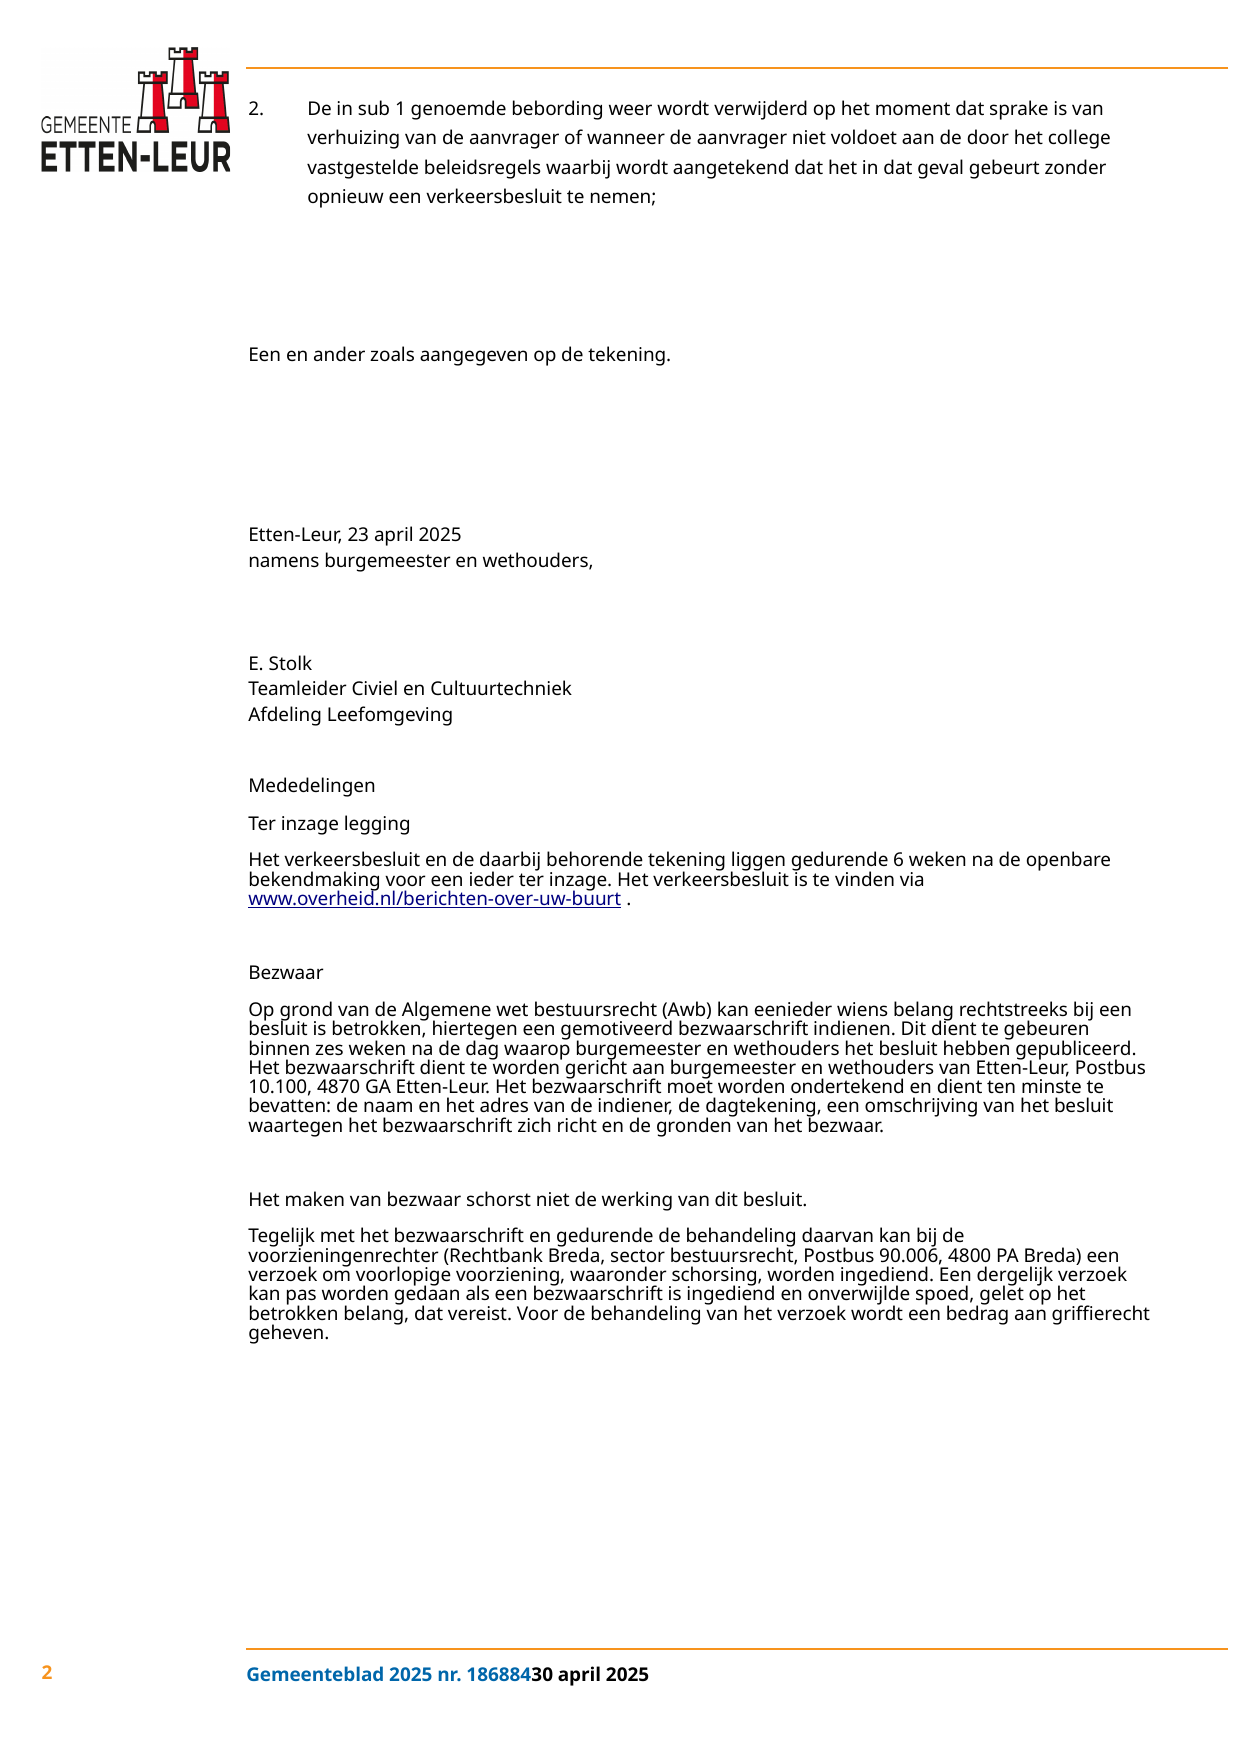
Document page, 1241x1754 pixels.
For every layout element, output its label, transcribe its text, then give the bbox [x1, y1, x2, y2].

text Een en ander zoals aangegeven op de tekening. [248, 341, 1152, 367]
text Etten-Leur, 23 april 2025 [248, 521, 1152, 547]
text Bezwaar [248, 964, 1152, 983]
text Ter inzage legging [248, 814, 1152, 834]
text namens burgemeester en wethouders, [248, 547, 1152, 572]
text E. Stolk [248, 650, 1152, 675]
text Afdeling Leefomgeving [248, 701, 1152, 727]
text Mededelingen [248, 777, 1152, 797]
picture [41, 47, 231, 172]
text Het verkeersbesluit en de daarbij behorende tekening liggen gedurende 6 weken na de openbare bekendmaking voor een ieder ter inzage. Het verkeersbesluit is te vinden via www.overheid.nl/berichten-over-uw-buurt . [248, 851, 1152, 909]
text Teamleider Civiel en Cultuurtechniek [248, 675, 1152, 701]
text Het maken van bezwaar schorst niet de werking van dit besluit. [248, 1191, 1152, 1210]
text Tegelijk met het bezwaarschrift en gedurende de behandeling daarvan kan bij de voorzieningenrechter (Rechtbank Breda, sector bestuursrecht, Postbus 90.006, 4800 PA Breda) een verzoek om voorlopige voorziening, waaronder schorsing, worden ingediend. Een dergelijk verzoek kan pas worden gedaan als een bezwaarschrift is ingediend en onverwijlde spoed, gelet op het betrokken belang, dat vereist. Voor de behandeling van het verzoek wordt een bedrag aan griffierecht geheven. [248, 1227, 1152, 1343]
text Op grond van de Algemene wet bestuursrecht (Awb) kan eenieder wiens belang rechtstreeks bij een besluit is betrokken, hiertegen een gemotiveerd bezwaarschrift indienen. Dit dient te gebeuren binnen zes weken na de dag waarop burgemeester en wethouders het besluit hebben gepubliceerd. Het bezwaarschrift dient te worden gericht aan burgemeester en wethouders van Etten-Leur, Postbus 10.100, 4870 GA Etten-Leur. Het bezwaarschrift moet worden ondertekend en dient ten minste te bevatten: de naam en het adres van de indiener, de dagtekening, een omschrijving van het besluit waartegen het bezwaarschrift zich richt en de gronden van het bezwaar. [248, 1001, 1152, 1136]
list De in sub 1 genoemde bebording weer wordt verwijderd op het moment dat sprake is van verhuizing van de aanvrager of wanneer de aanvrager niet voldoet aan de door het college vastgestelde beleidsregels waarbij wordt aangetekend dat het in dat geval gebeurt zonder opnieuw een verkeersbesluit te nemen; [248, 95, 1152, 209]
